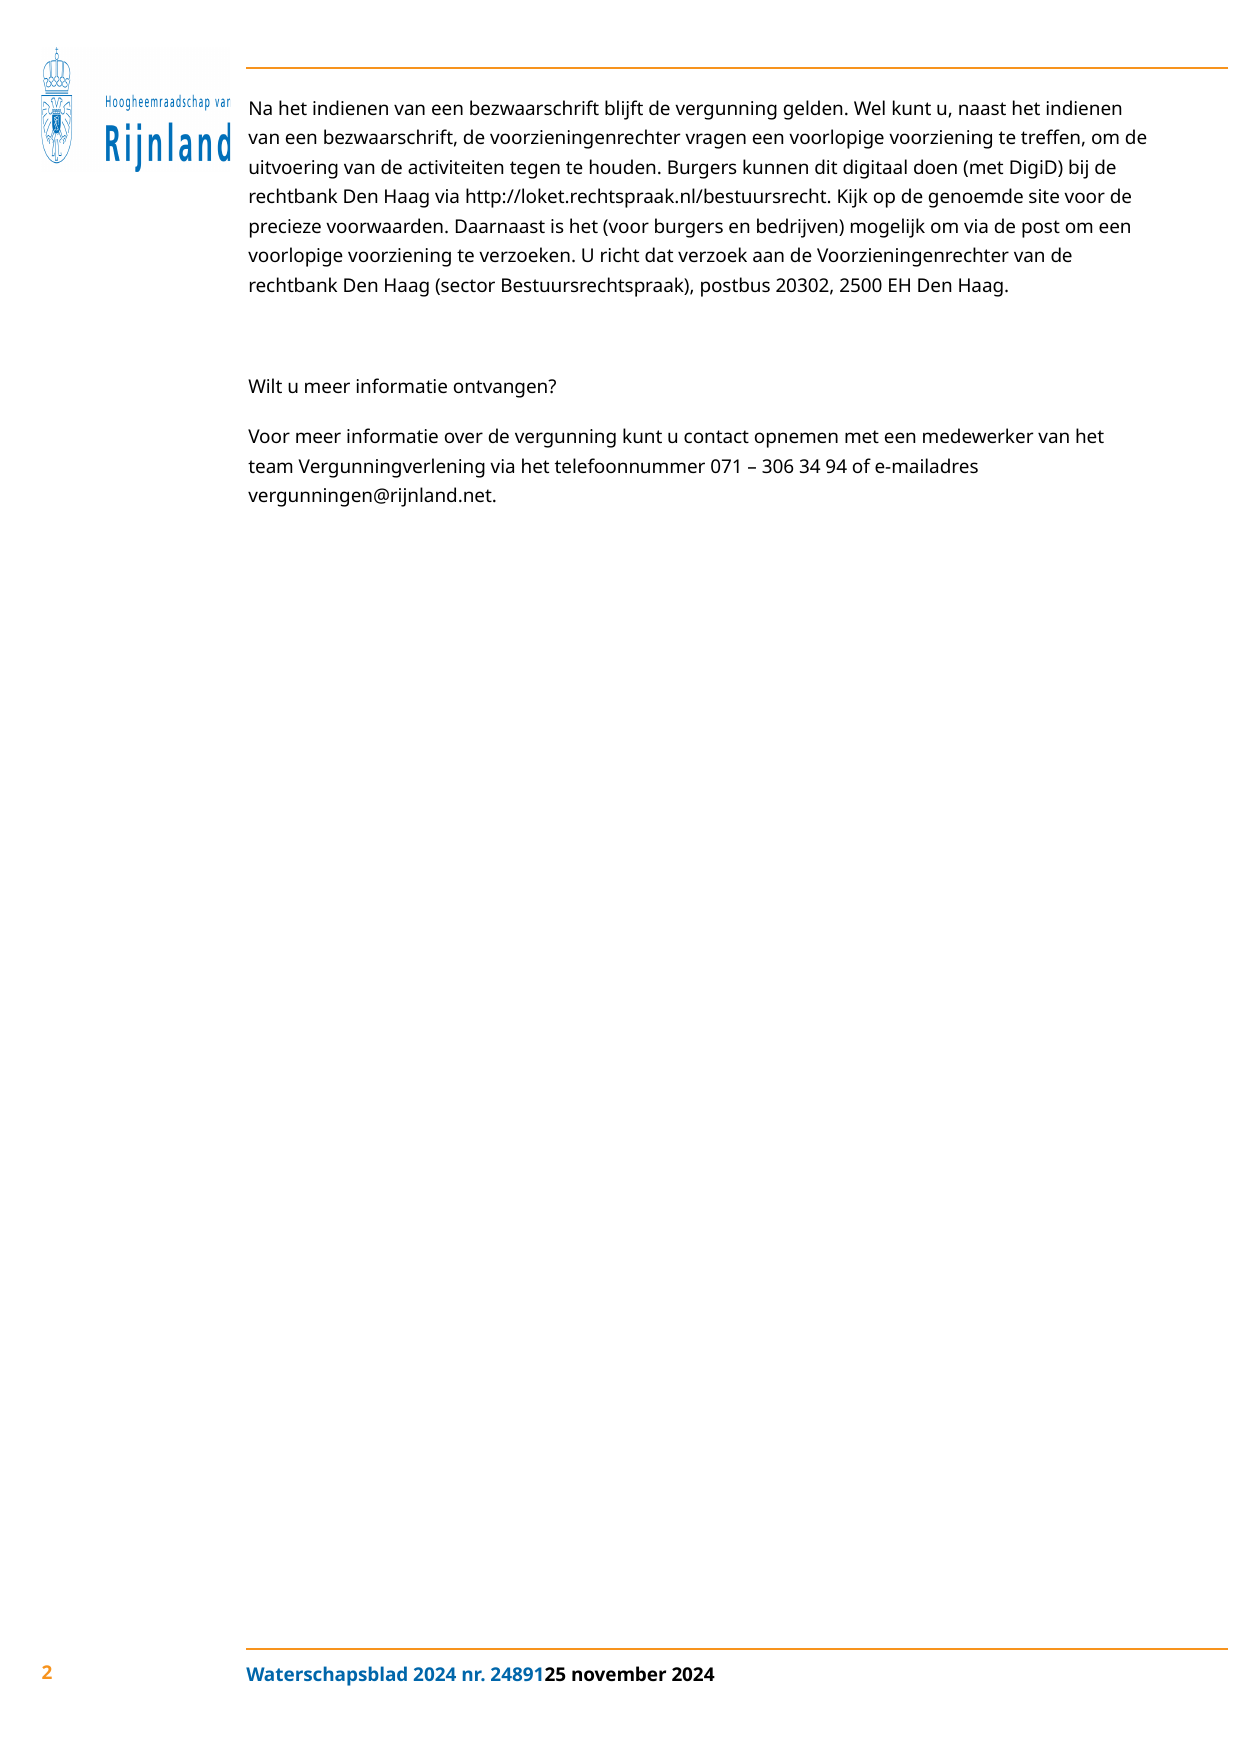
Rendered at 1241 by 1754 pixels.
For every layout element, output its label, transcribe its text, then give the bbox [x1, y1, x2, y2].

text Wilt u meer informatie ontvangen? [248, 373, 1152, 399]
text Voor meer informatie over de vergunning kunt u contact opnemen met een medewerker van het team Vergunningverlening via het telefoonnummer 071 – 306 34 94 of e-mailadres vergunningen@rijnland.net. [248, 423, 1152, 508]
picture [41, 47, 231, 172]
text Na het indienen van een bezwaarschrift blijft de vergunning gelden. Wel kunt u, naast het indienen van een bezwaarschrift, de voorzieningenrechter vragen een voorlopige voorziening te treffen, om de uitvoering van de activiteiten tegen te houden. Burgers kunnen dit digitaal doen (met DigiD) bij de rechtbank Den Haag via http://loket.rechtspraak.nl/bestuursrecht. Kijk op de genoemde site voor de precieze voorwaarden. Daarnaast is het (voor burgers en bedrijven) mogelijk om via de post om een voorlopige voorziening te verzoeken. U richt dat verzoek aan de Voorzieningenrechter van de rechtbank Den Haag (sector Bestuursrechtspraak), postbus 20302, 2500 EH Den Haag. [248, 95, 1152, 298]
